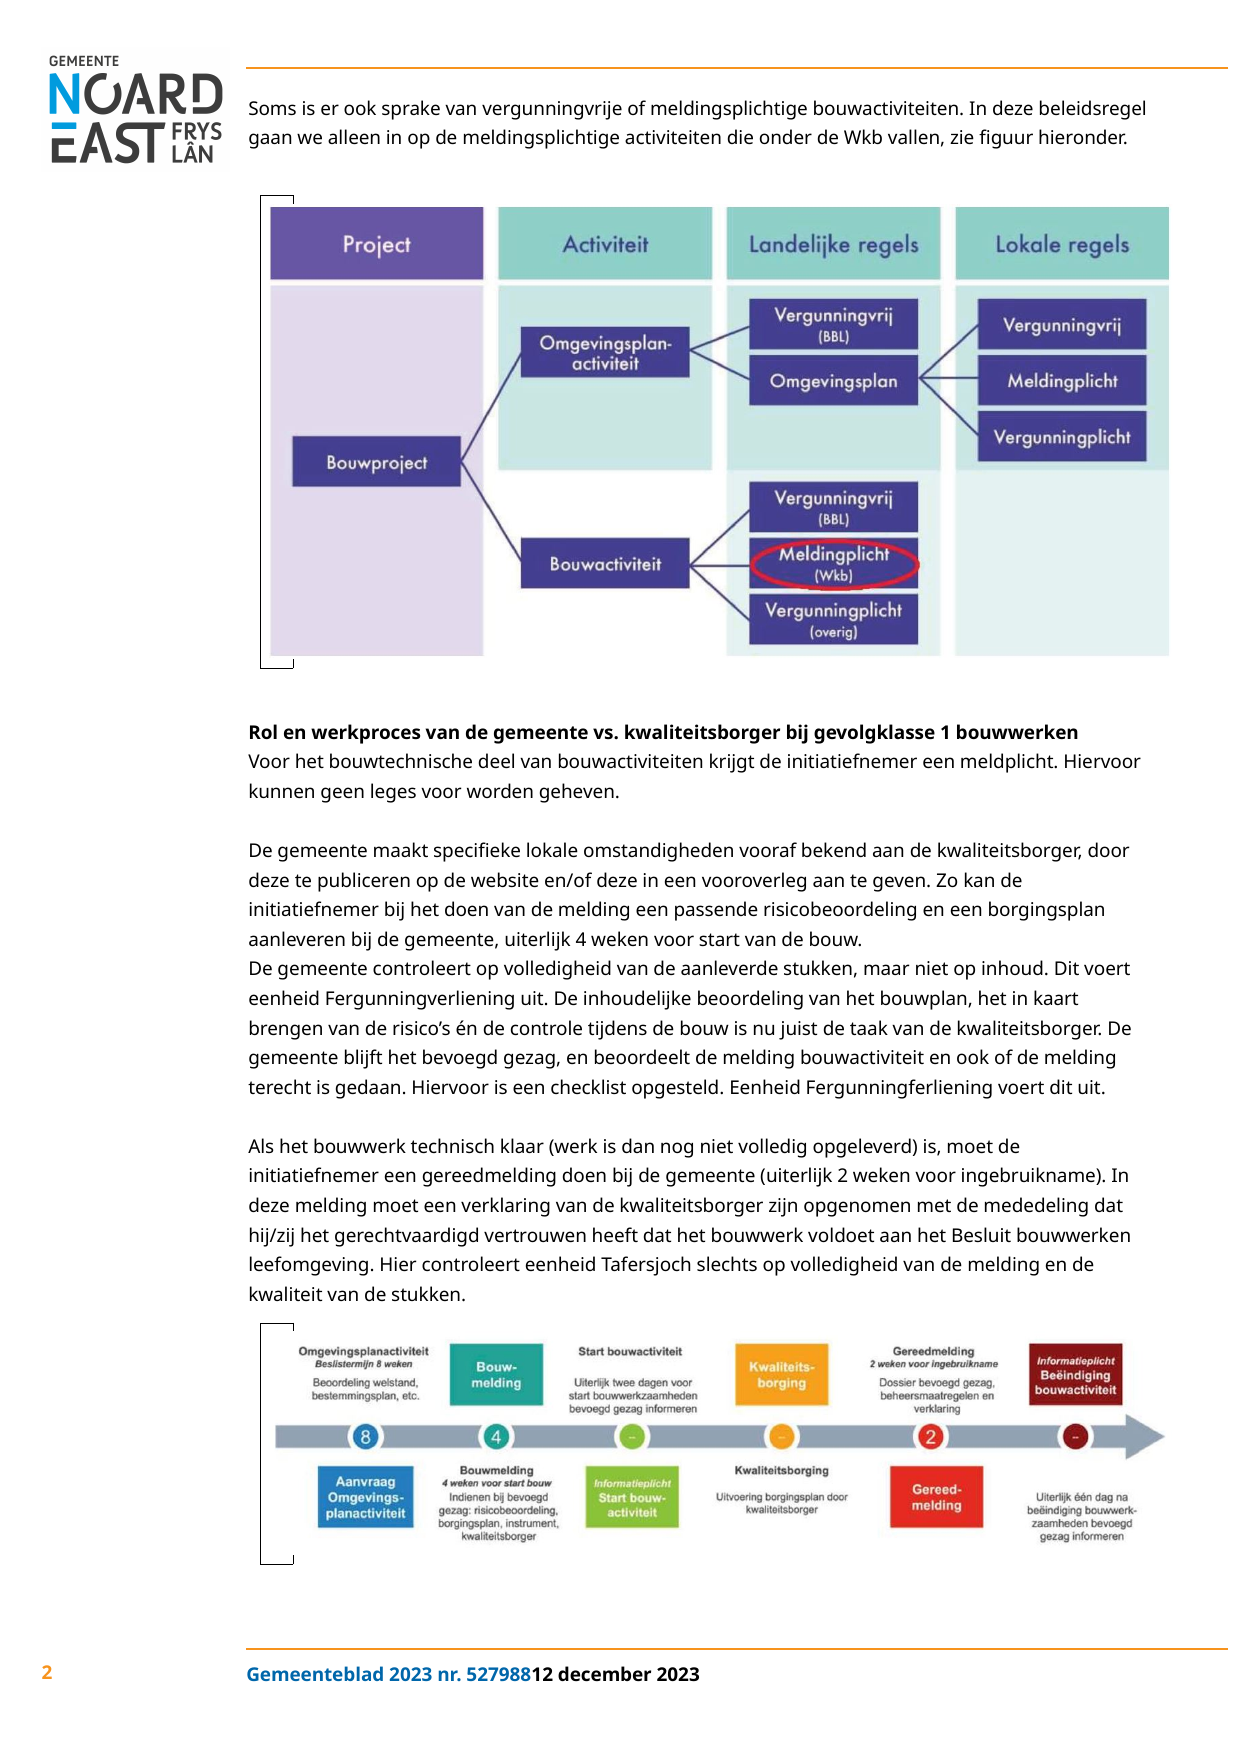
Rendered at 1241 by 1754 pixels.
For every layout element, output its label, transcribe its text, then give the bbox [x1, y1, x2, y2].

text De gemeente maakt specifieke lokale omstandigheden vooraf bekend aan de kwaliteitsborger, door deze te publiceren op de website en/of deze in een vooroverleg aan te geven. Zo kan de initiatiefnemer bij het doen van de melding een passende risicobeoordeling en een borgingsplan aanleveren bij de gemeente, uiterlijk 4 weken voor start van de bouw. [248, 837, 1152, 952]
text De gemeente controleert op volledigheid van de aanleverde stukken, maar niet op inhoud. Dit voert eenheid Fergunningverliening uit. De inhoudelijke beoordeling van het bouwplan, het in kaart brengen van de risico’s én de controle tijdens de bouw is nu juist de taak van de kwaliteitsborger. De gemeente blijft het bevoegd gezag, en beoordeelt de melding bouwactiviteit en ook of de melding terecht is gedaan. Hiervoor is een checklist opgesteld. Eenheid Fergunningferliening voert dit uit. [248, 956, 1152, 1099]
text Rol en werkproces van de gemeente vs. kwaliteitsborger bij gevolgklasse 1 bouwwerken [248, 719, 1152, 744]
picture [268, 204, 1173, 659]
picture [41, 47, 231, 172]
text Soms is er ook sprake van vergunningvrije of meldingsplichtige bouwactiviteiten. In deze beleidsregel gaan we alleen in op de meldingsplichtige activiteiten die onder de Wkb vallen, zie figuur hieronder. [248, 95, 1152, 150]
text Voor het bouwtechnische deel van bouwactiviteiten krijgt de initiatiefnemer een meldplicht. Hiervoor kunnen geen leges voor worden geheven. [248, 748, 1152, 804]
picture [268, 1331, 1173, 1555]
text Als het bouwwerk technisch klaar (werk is dan nog niet volledig opgeleverd) is, moet de initiatiefnemer een gereedmelding doen bij de gemeente (uiterlijk 2 weken voor ingebruikname). In deze melding moet een verklaring van de kwaliteitsborger zijn opgenomen met de mededeling dat hij/zij het gerechtvaardigd vertrouwen heeft dat het bouwwerk voldoet aan het Besluit bouwwerken leefomgeving. Hier controleert eenheid Tafersjoch slechts op volledigheid van de melding en de kwaliteit van de stukken. [248, 1133, 1152, 1307]
